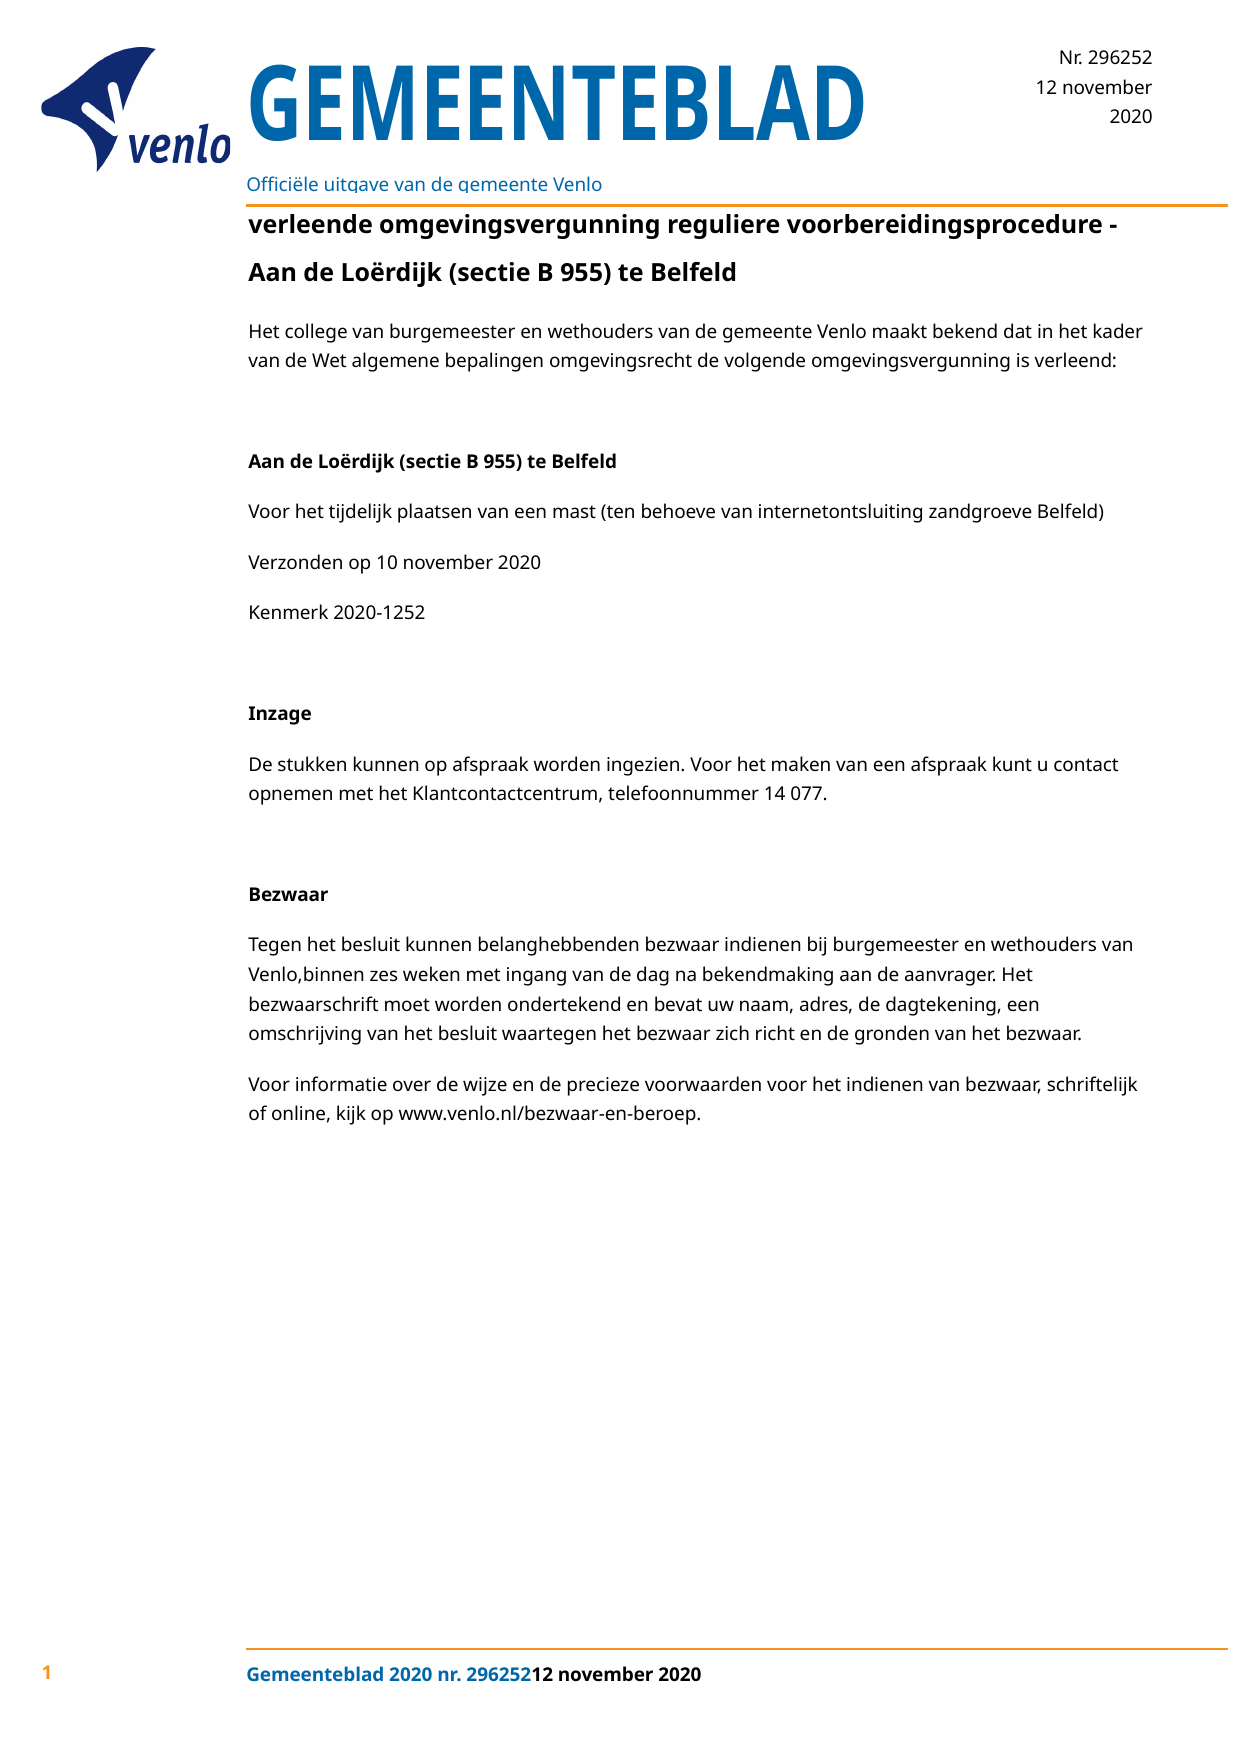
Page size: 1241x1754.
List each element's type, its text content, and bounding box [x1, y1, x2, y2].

text Verzonden op 10 november 2020 [248, 549, 1152, 575]
text Inzage [248, 700, 1152, 726]
text Voor het tijdelijk plaatsen van een mast (ten behoeve van internetontsluiting zandgroeve Belfeld) [248, 499, 1152, 524]
text Tegen het besluit kunnen belanghebbenden bezwaar indienen bij burgemeester en wethouders van Venlo,binnen zes weken met ingang van de dag na bekendmaking aan de aanvrager. Het bezwaarschrift moet worden ondertekend en bevat uw naam, adres, de dagtekening, een omschrijving van het besluit waartegen het bezwaar zich richt en de gronden van het bezwaar. [248, 932, 1152, 1046]
text Aan de Loërdijk (sectie B 955) te Belfeld [248, 448, 1152, 474]
text De stukken kunnen op afspraak worden ingezien. Voor het maken van een afspraak kunt u contact opnemen met het Klantcontactcentrum, telefoonnummer 14 077. [248, 751, 1152, 806]
text Voor informatie over de wijze en de precieze voorwaarden voor het indienen van bezwaar, schriftelijk of online, kijk op www.venlo.nl/bezwaar-en-beroep. [248, 1071, 1152, 1126]
text Het college van burgemeester en wethouders van de gemeente Venlo maakt bekend dat in het kader van de Wet algemene bepalingen omgevingsrecht de volgende omgevingsvergunning is verleend: [248, 318, 1152, 373]
text Kenmerk 2020-1252 [248, 599, 1152, 625]
picture [41, 47, 231, 172]
text verleende omgevingsvergunning reguliere voorbereidingsprocedure - Aan de Loërdijk (sectie B 955) te Belfeld [248, 207, 1152, 288]
text Bezwaar [248, 881, 1152, 907]
